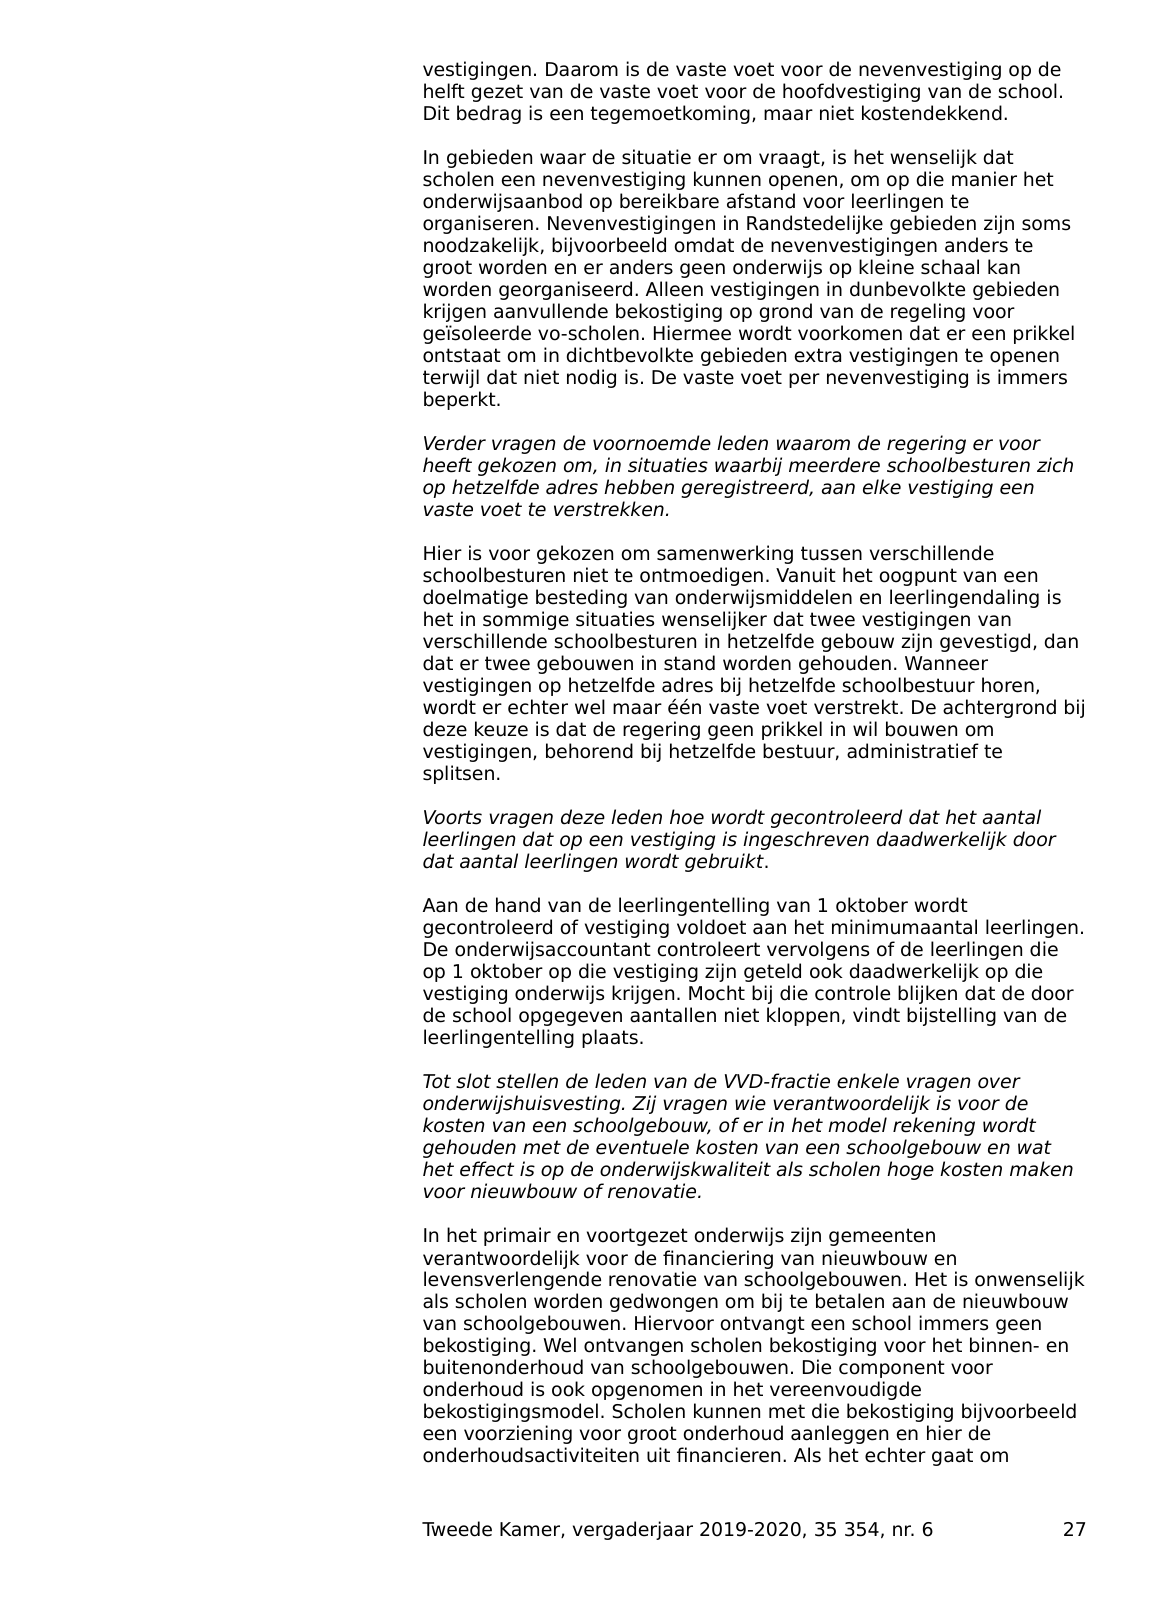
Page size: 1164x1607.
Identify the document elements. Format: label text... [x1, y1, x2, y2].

text In gebieden waar de situatie er om vraagt, is het wenselijk dat scholen een nevenvestiging kunnen openen, om op die manier het onderwijsaanbod op bereikbare afstand voor leerlingen te organiseren. Nevenvestigingen in Randstedelijke gebieden zijn soms noodzakelijk, bijvoorbeeld omdat de nevenvestigingen anders te groot worden en er anders geen onderwijs op kleine schaal kan worden georganiseerd. Alleen vestigingen in dunbevolkte gebieden krijgen aanvullende bekostiging op grond van de regeling voor geïsoleerde vo-scholen. Hiermee wordt voorkomen dat er een prikkel ontstaat om in dichtbevolkte gebieden extra vestigingen te openen terwijl dat niet nodig is. De vaste voet per nevenvestiging is immers beperkt. [422, 147, 1087, 411]
text vestigingen. Daarom is de vaste voet voor de nevenvestiging op de helft gezet van de vaste voet voor de hoofdvestiging van de school. Dit bedrag is een tegemoetkoming, maar niet kostendekkend. [422, 59, 1087, 125]
text Tot slot stellen de leden van de VVD-fractie enkele vragen over onderwijshuisvesting. Zij vragen wie verantwoordelijk is voor de kosten van een schoolgebouw, of er in het model rekening wordt gehouden met de eventuele kosten van een schoolgebouw en wat het effect is op de onderwijskwaliteit als scholen hoge kosten maken voor nieuwbouw of renovatie. [422, 1071, 1087, 1203]
text Hier is voor gekozen om samenwerking tussen verschillende schoolbesturen niet te ontmoedigen. Vanuit het oogpunt van een doelmatige besteding van onderwijsmiddelen en leerlingendaling is het in sommige situaties wenselijker dat twee vestigingen van verschillende schoolbesturen in hetzelfde gebouw zijn gevestigd, dan dat er twee gebouwen in stand worden gehouden. Wanneer vestigingen op hetzelfde adres bij hetzelfde schoolbestuur horen, wordt er echter wel maar één vaste voet verstrekt. De achtergrond bij deze keuze is dat de regering geen prikkel in wil bouwen om vestigingen, behorend bij hetzelfde bestuur, administratief te splitsen. [422, 543, 1087, 785]
text In het primair en voortgezet onderwijs zijn gemeenten verantwoordelijk voor de financiering van nieuwbouw en levensverlengende renovatie van schoolgebouwen. Het is onwenselijk als scholen worden gedwongen om bij te betalen aan de nieuwbouw van schoolgebouwen. Hiervoor ontvangt een school immers geen bekostiging. Wel ontvangen scholen bekostiging voor het binnen- en buitenonderhoud van schoolgebouwen. Die component voor onderhoud is ook opgenomen in het vereenvoudigde bekostigingsmodel. Scholen kunnen met die bekostiging bijvoorbeeld een voorziening voor groot onderhoud aanleggen en hier de onderhoudsactiviteiten uit financieren. Als het echter gaat om [422, 1225, 1087, 1467]
text Verder vragen de voornoemde leden waarom de regering er voor heeft gekozen om, in situaties waarbij meerdere schoolbesturen zich op hetzelfde adres hebben geregistreerd, aan elke vestiging een vaste voet te verstrekken. [422, 433, 1087, 521]
text Voorts vragen deze leden hoe wordt gecontroleerd dat het aantal leerlingen dat op een vestiging is ingeschreven daadwerkelijk door dat aantal leerlingen wordt gebruikt. [422, 807, 1087, 873]
text Aan de hand van de leerlingentelling van 1 oktober wordt gecontroleerd of vestiging voldoet aan het minimumaantal leerlingen. De onderwijsaccountant controleert vervolgens of de leerlingen die op 1 oktober op die vestiging zijn geteld ook daadwerkelijk op die vestiging onderwijs krijgen. Mocht bij die controle blijken dat de door de school opgegeven aantallen niet kloppen, vindt bijstelling van de leerlingentelling plaats. [422, 895, 1087, 1049]
